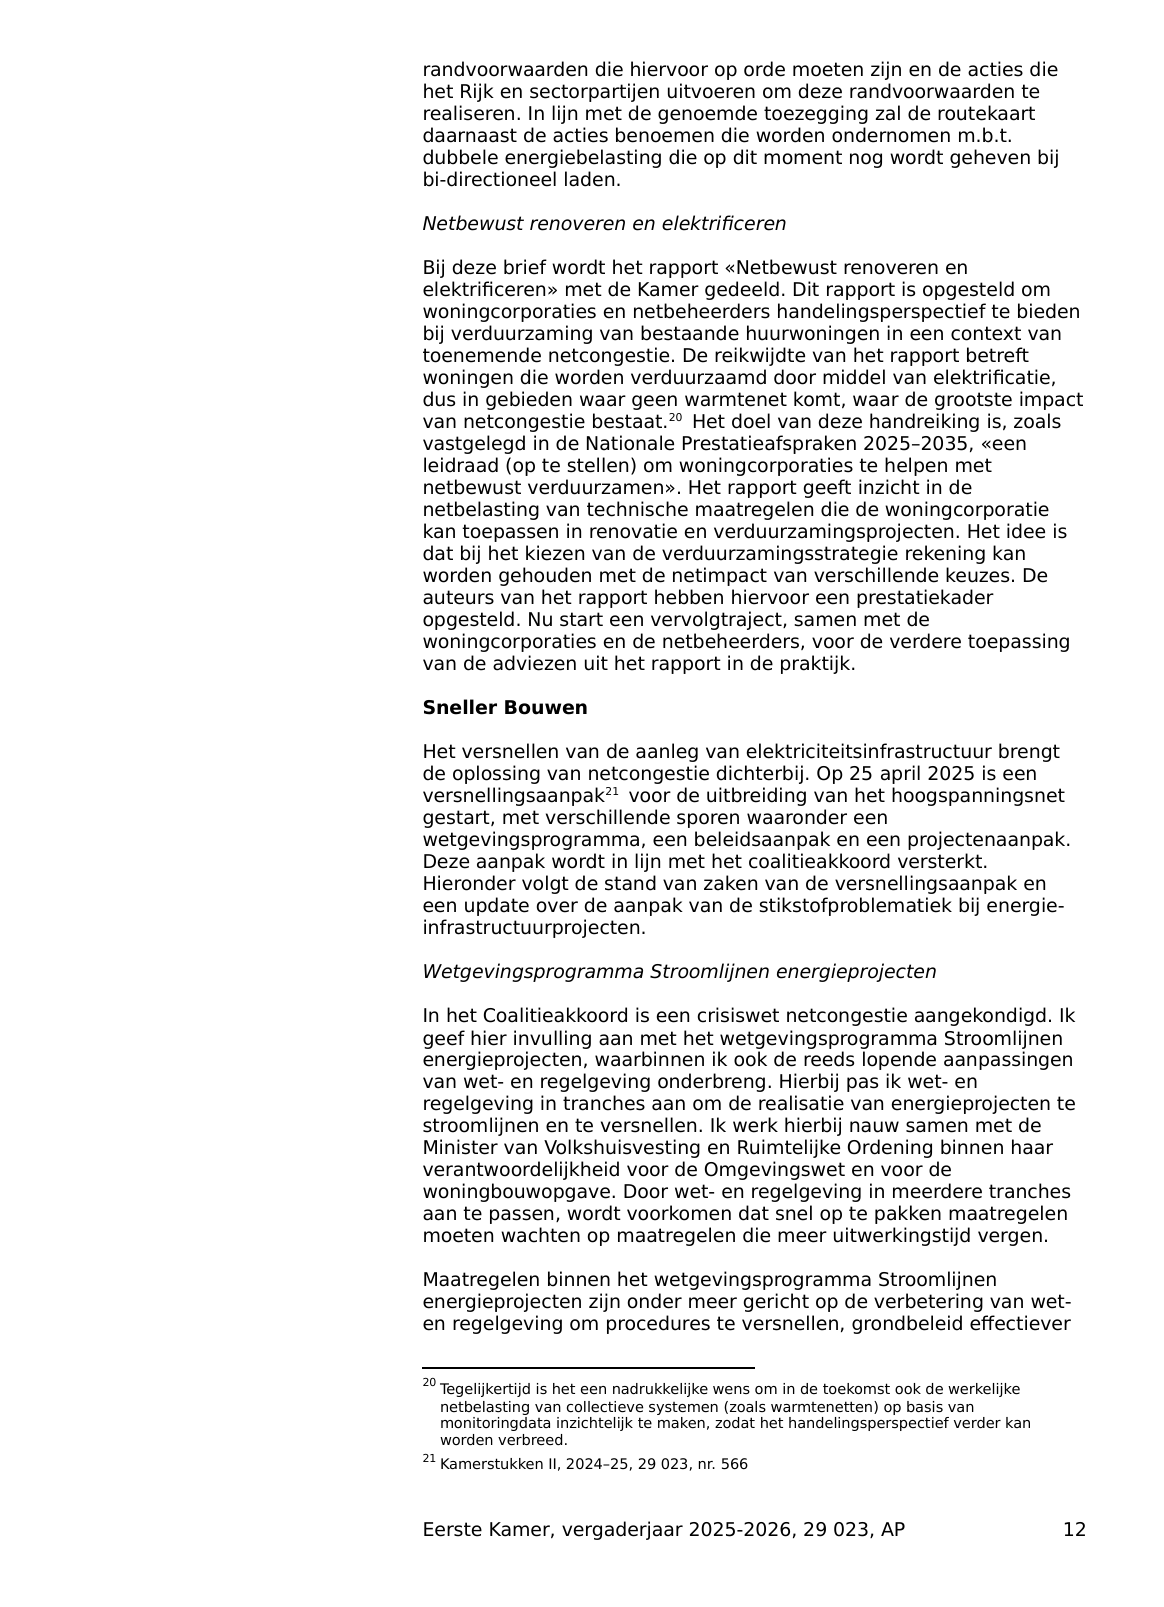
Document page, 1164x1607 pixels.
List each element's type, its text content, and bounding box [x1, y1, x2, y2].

text Het versnellen van de aanleg van elektriciteitsinfrastructuur brengt de oplossing van netcongestie dichterbij. Op 25 april 2025 is een versnellingsaanpak voor de uitbreiding van het hoogspanningsnet gestart, met verschillende sporen waaronder een wetgevingsprogramma, een beleidsaanpak en een projectenaanpak. Deze aanpak wordt in lijn met het coalitieakkoord versterkt. Hieronder volgt de stand van zaken van de versnellingsaanpak en een update over de aanpak van de stikstofproblematiek bij energie-infrastructuurprojecten. [422, 741, 1087, 939]
text Bij deze brief wordt het rapport «Netbewust renoveren en elektrificeren» met de Kamer gedeeld. Dit rapport is opgesteld om woningcorporaties en netbeheerders handelingsperspectief te bieden bij verduurzaming van bestaande huurwoningen in een context van toenemende netcongestie. De reikwijdte van het rapport betreft woningen die worden verduurzaamd door middel van elektrificatie, dus in gebieden waar geen warmtenet komt, waar de grootste impact van netcongestie bestaat. Het doel van deze handreiking is, zoals vastgelegd in de Nationale Prestatieafspraken 2025–2035, «een leidraad (op te stellen) om woningcorporaties te helpen met netbewust verduurzamen». Het rapport geeft inzicht in de netbelasting van technische maatregelen die de woningcorporatie kan toepassen in renovatie en verduurzamingsprojecten. Het idee is dat bij het kiezen van de verduurzamingsstrategie rekening kan worden gehouden met de netimpact van verschillende keuzes. De auteurs van het rapport hebben hiervoor een prestatiekader opgesteld. Nu start een vervolgtraject, samen met de woningcorporaties en de netbeheerders, voor de verdere toepassing van de adviezen uit het rapport in de praktijk. [422, 257, 1087, 675]
subtitle Sneller Bouwen [422, 697, 1087, 719]
subtitle Wetgevingsprogramma Stroomlijnen energieprojecten [422, 961, 1087, 983]
text Kamerstukken II, 2024–25, 29 023, nr. 566 [422, 1452, 1087, 1474]
subtitle Netbewust renoveren en elektrificeren [422, 213, 1087, 235]
text In het Coalitieakkoord is een crisiswet netcongestie aangekondigd. Ik geef hier invulling aan met het wetgevingsprogramma Stroomlijnen energieprojecten, waarbinnen ik ook de reeds lopende aanpassingen van wet- en regelgeving onderbreng. Hierbij pas ik wet- en regelgeving in tranches aan om de realisatie van energieprojecten te stroomlijnen en te versnellen. Ik werk hierbij nauw samen met de Minister van Volkshuisvesting en Ruimtelijke Ordening binnen haar verantwoordelijkheid voor de Omgevingswet en voor de woningbouwopgave. Door wet- en regelgeving in meerdere tranches aan te passen, wordt voorkomen dat snel op te pakken maatregelen moeten wachten op maatregelen die meer uitwerkingstijd vergen. [422, 1005, 1087, 1247]
text Tegelijkertijd is het een nadrukkelijke wens om in de toekomst ook de werkelijke netbelasting van collectieve systemen (zoals warmtenetten) op basis van monitoringdata inzichtelijk te maken, zodat het handelingsperspectief verder kan worden verbreed. [422, 1377, 1087, 1449]
text randvoorwaarden die hiervoor op orde moeten zijn en de acties die het Rijk en sectorpartijen uitvoeren om deze randvoorwaarden te realiseren. In lijn met de genoemde toezegging zal de routekaart daarnaast de acties benoemen die worden ondernomen m.b.t. dubbele energiebelasting die op dit moment nog wordt geheven bij bi-directioneel laden. [422, 59, 1087, 191]
text Maatregelen binnen het wetgevingsprogramma Stroomlijnen energieprojecten zijn onder meer gericht op de verbetering van wet- en regelgeving om procedures te versnellen, grondbeleid effectiever [422, 1269, 1087, 1335]
